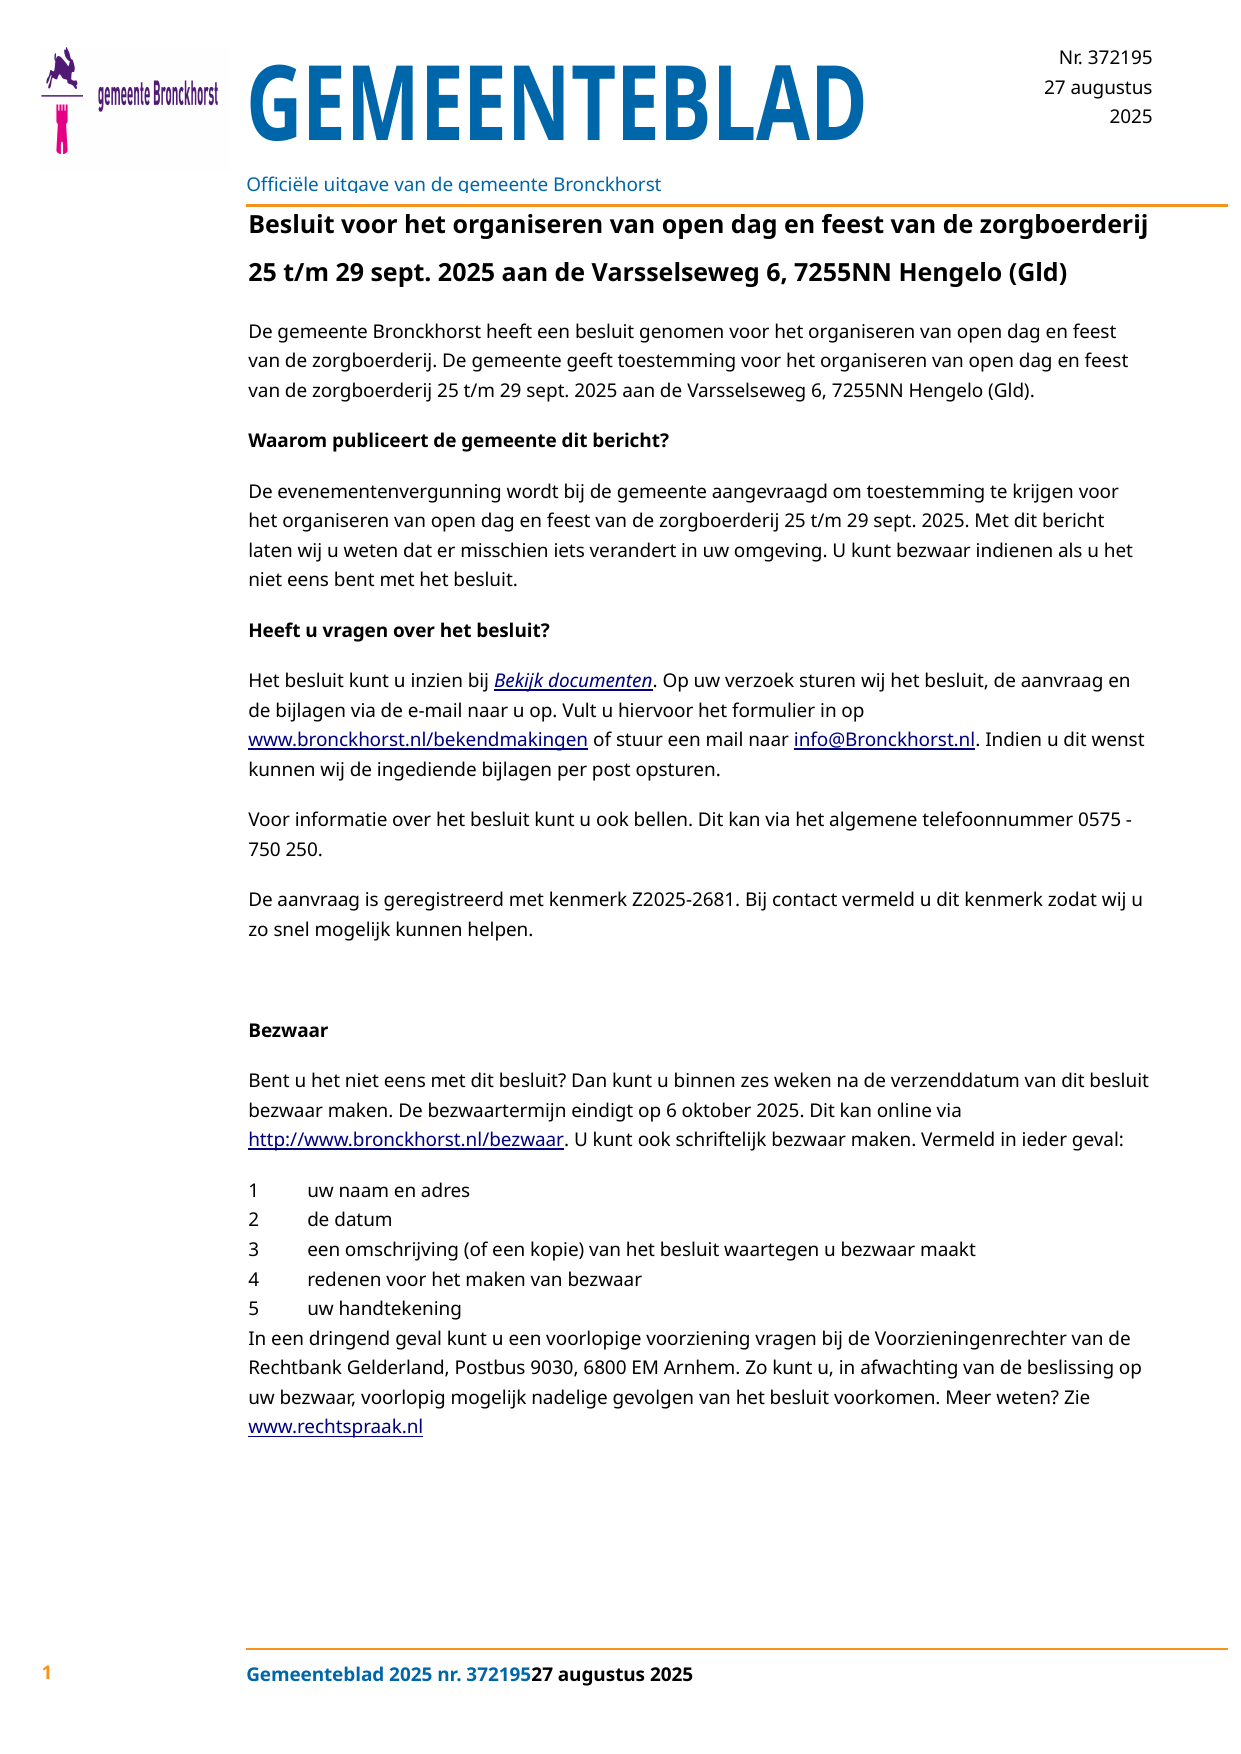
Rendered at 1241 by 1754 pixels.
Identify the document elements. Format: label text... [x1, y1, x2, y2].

picture [41, 47, 231, 172]
text Het besluit kunt u inzien bij Bekijk documenten. Op uw verzoek sturen wij het besluit, de aanvraag en de bijlagen via de e-mail naar u op. Vult u hiervoor het formulier in op www.bronckhorst.nl/bekendmakingen of stuur een mail naar info@Bronckhorst.nl. Indien u dit wenst kunnen wij de ingediende bijlagen per post opsturen. [248, 667, 1152, 782]
text De evenementenvergunning wordt bij de gemeente aangevraagd om toestemming te krijgen voor het organiseren van open dag en feest van de zorgboerderij 25 t/m 29 sept. 2025. Met dit bericht laten wij u weten dat er misschien iets verandert in uw omgeving. U kunt bezwaar indienen als u het niet eens bent met het besluit. [248, 478, 1152, 592]
list een omschrijving (of een kopie) van het besluit waartegen u bezwaar maakt [248, 1236, 1152, 1262]
text In een dringend geval kunt u een voorlopige voorziening vragen bij de Voorzieningenrechter van de Rechtbank Gelderland, Postbus 9030, 6800 EM Arnhem. Zo kunt u, in afwachting van de beslissing op uw bezwaar, voorlopig mogelijk nadelige gevolgen van het besluit voorkomen. Meer weten? Zie www.rechtspraak.nl [248, 1325, 1152, 1439]
text Besluit voor het organiseren van open dag en feest van de zorgboerderij 25 t/m 29 sept. 2025 aan de Varsselseweg 6, 7255NN Hengelo (Gld) [248, 207, 1152, 288]
text Heeft u vragen over het besluit? [248, 617, 1152, 643]
text Bezwaar [248, 1017, 1152, 1043]
list uw naam en adres [248, 1177, 1152, 1203]
list de datum [248, 1207, 1152, 1232]
list uw handtekening [248, 1295, 1152, 1321]
text De gemeente Bronckhorst heeft een besluit genomen voor het organiseren van open dag en feest van de zorgboerderij. De gemeente geeft toestemming voor het organiseren van open dag en feest van de zorgboerderij 25 t/m 29 sept. 2025 aan de Varsselseweg 6, 7255NN Hengelo (Gld). [248, 318, 1152, 403]
list redenen voor het maken van bezwaar [248, 1266, 1152, 1292]
text De aanvraag is geregistreerd met kenmerk Z2025-2681. Bij contact vermeld u dit kenmerk zodat wij u zo snel mogelijk kunnen helpen. [248, 887, 1152, 942]
text Waarom publiceert de gemeente dit bericht? [248, 427, 1152, 453]
text Bent u het niet eens met dit besluit? Dan kunt u binnen zes weken na de verzenddatum van dit besluit bezwaar maken. De bezwaartermijn eindigt op 6 oktober 2025. Dit kan online via http://www.bronckhorst.nl/bezwaar. U kunt ook schriftelijk bezwaar maken. Vermeld in ieder geval: [248, 1067, 1152, 1152]
text Voor informatie over het besluit kunt u ook bellen. Dit kan via het algemene telefoonnummer 0575 - 750 250. [248, 807, 1152, 862]
